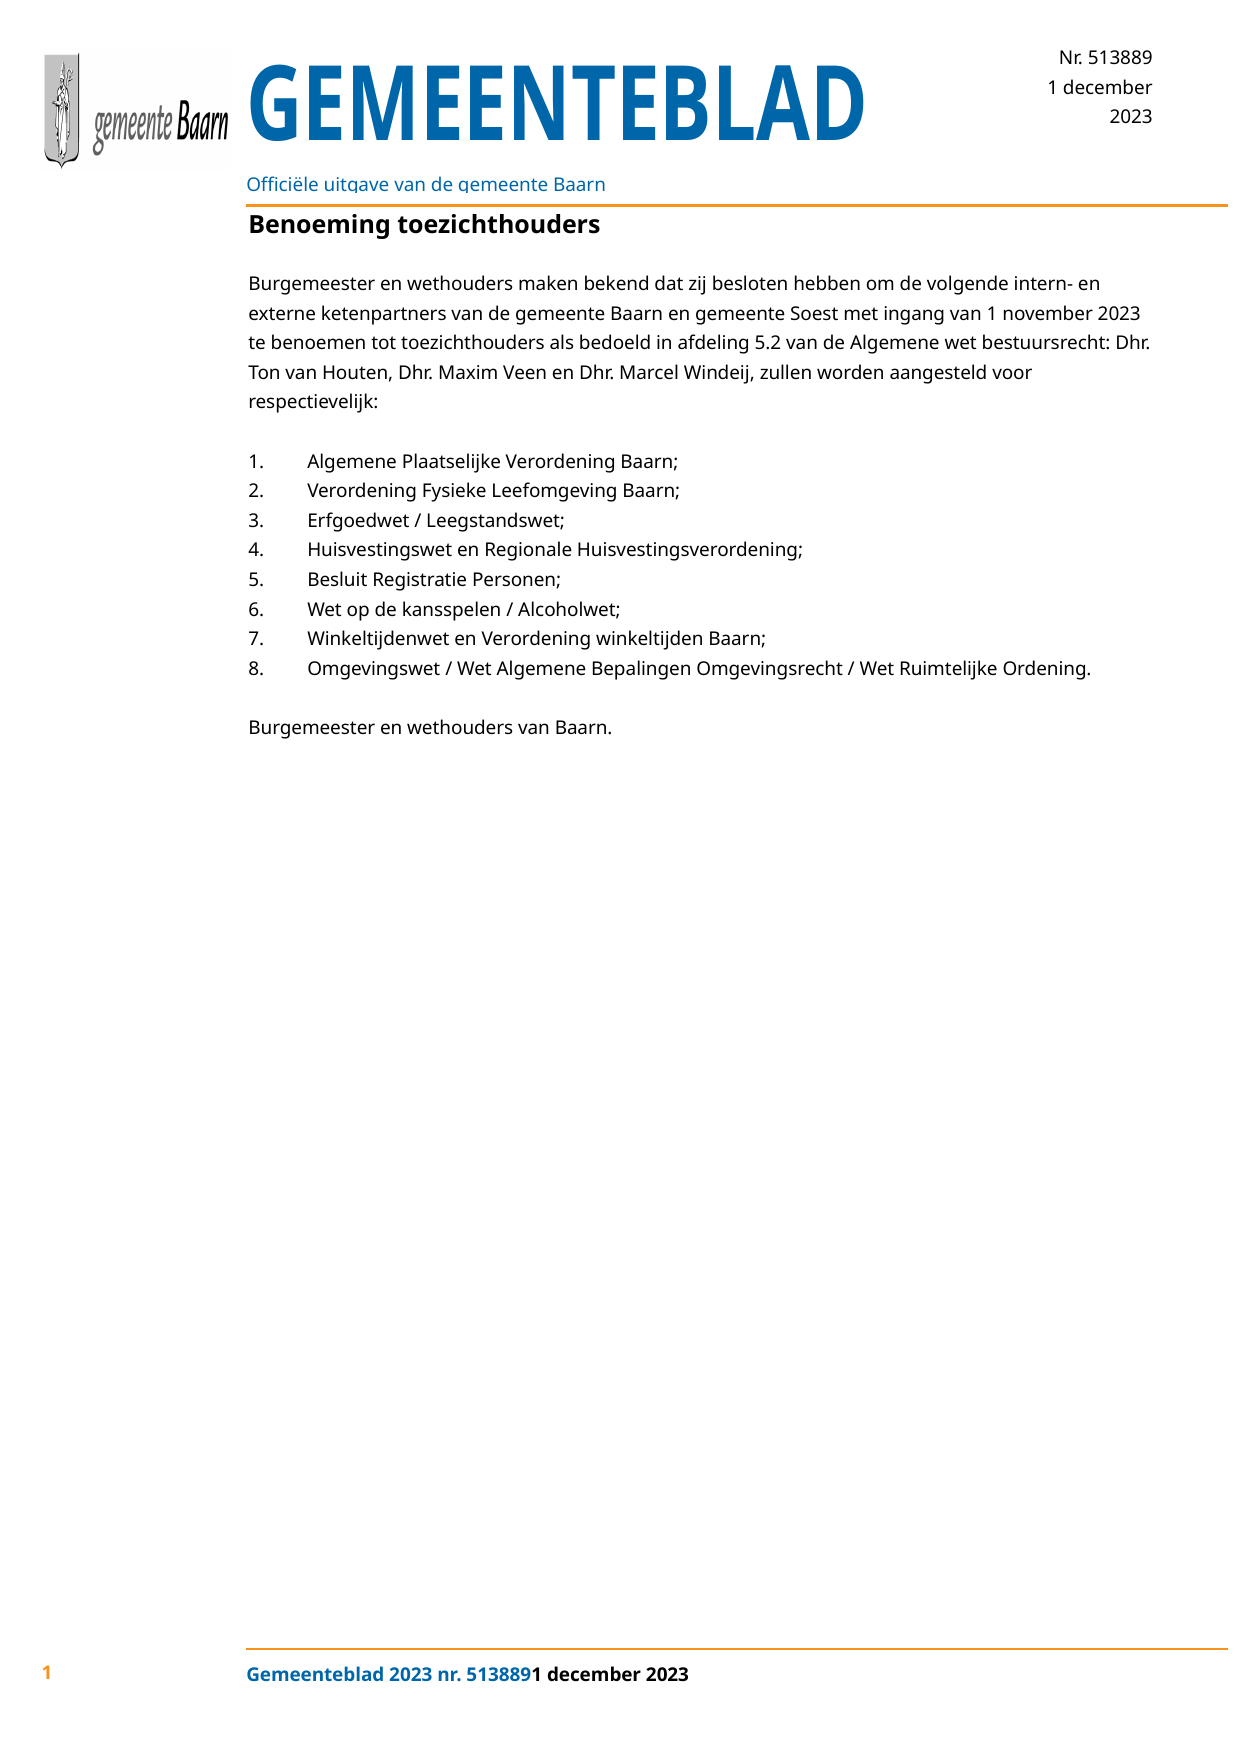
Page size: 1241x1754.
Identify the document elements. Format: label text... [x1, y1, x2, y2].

list Huisvestingswet en Regionale Huisvestingsverordening; [248, 537, 1152, 562]
text Benoeming toezichthouders [248, 207, 1152, 241]
picture [41, 47, 231, 172]
list Besluit Registratie Personen; [248, 566, 1152, 592]
list Wet op de kansspelen / Alcoholwet; [248, 596, 1152, 621]
text Burgemeester en wethouders van Baarn. [248, 714, 1152, 740]
text Burgemeester en wethouders maken bekend dat zij besloten hebben om de volgende intern- en externe ketenpartners van de gemeente Baarn en gemeente Soest met ingang van 1 november 2023 te benoemen tot toezichthouders als bedoeld in afdeling 5.2 van de Algemene wet bestuursrecht: Dhr. Ton van Houten, Dhr. Maxim Veen en Dhr. Marcel Windeij, zullen worden aangesteld voor respectievelijk: [248, 270, 1152, 414]
list Verordening Fysieke Leefomgeving Baarn; [248, 477, 1152, 503]
list Erfgoedwet / Leegstandswet; [248, 507, 1152, 533]
list Winkeltijdenwet en Verordening winkeltijden Baarn; [248, 625, 1152, 651]
list Omgevingswet / Wet Algemene Bepalingen Omgevingsrecht / Wet Ruimtelijke Ordening. [248, 655, 1152, 681]
list Algemene Plaatselijke Verordening Baarn; [248, 448, 1152, 473]
